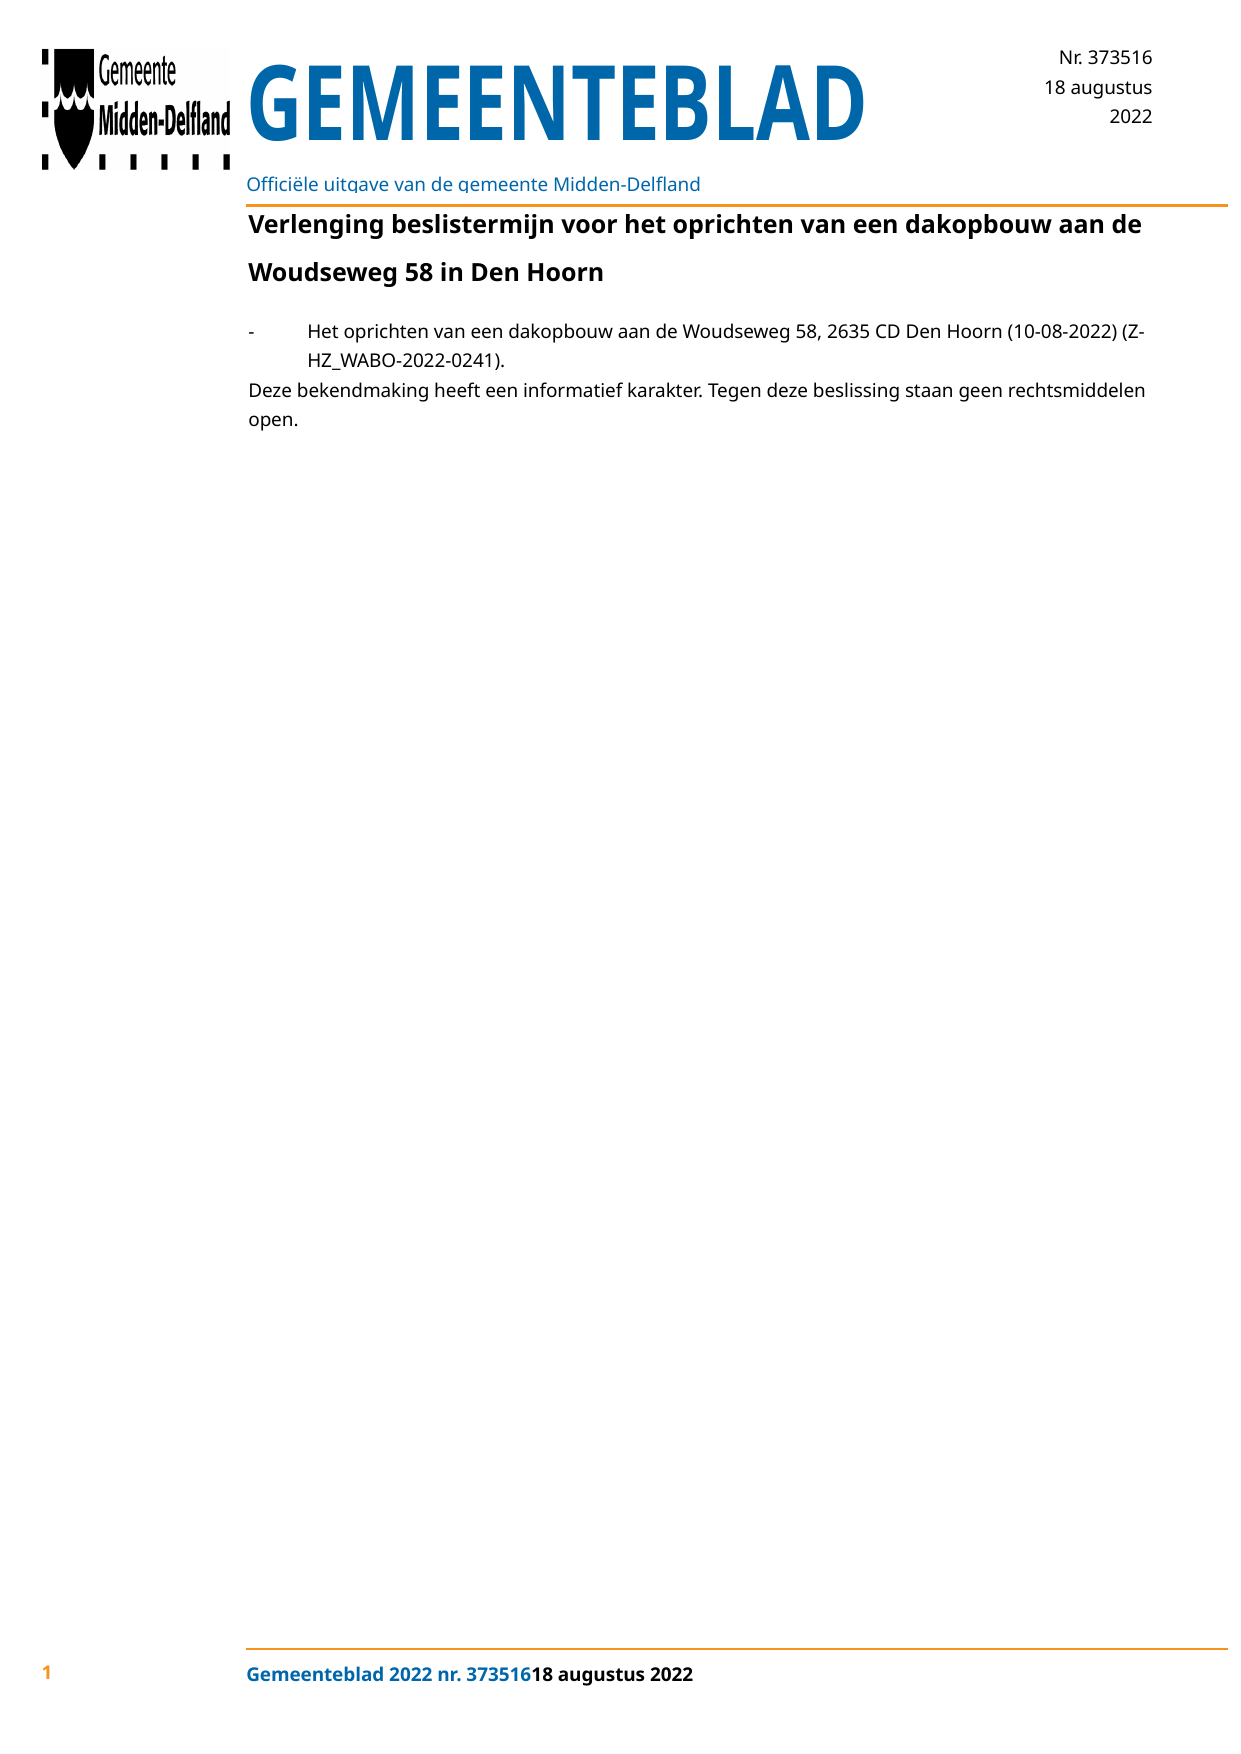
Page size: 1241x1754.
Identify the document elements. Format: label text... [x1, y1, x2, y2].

picture [41, 47, 231, 172]
text Deze bekendmaking heeft een informatief karakter. Tegen deze beslissing staan geen rechtsmiddelen open. [248, 377, 1152, 432]
list Het oprichten van een dakopbouw aan de Woudseweg 58, 2635 CD Den Hoorn (10-08-2022) (Z-HZ_WABO-2022-0241). [248, 318, 1152, 373]
text Verlenging beslistermijn voor het oprichten van een dakopbouw aan de Woudseweg 58 in Den Hoorn [248, 207, 1152, 288]
